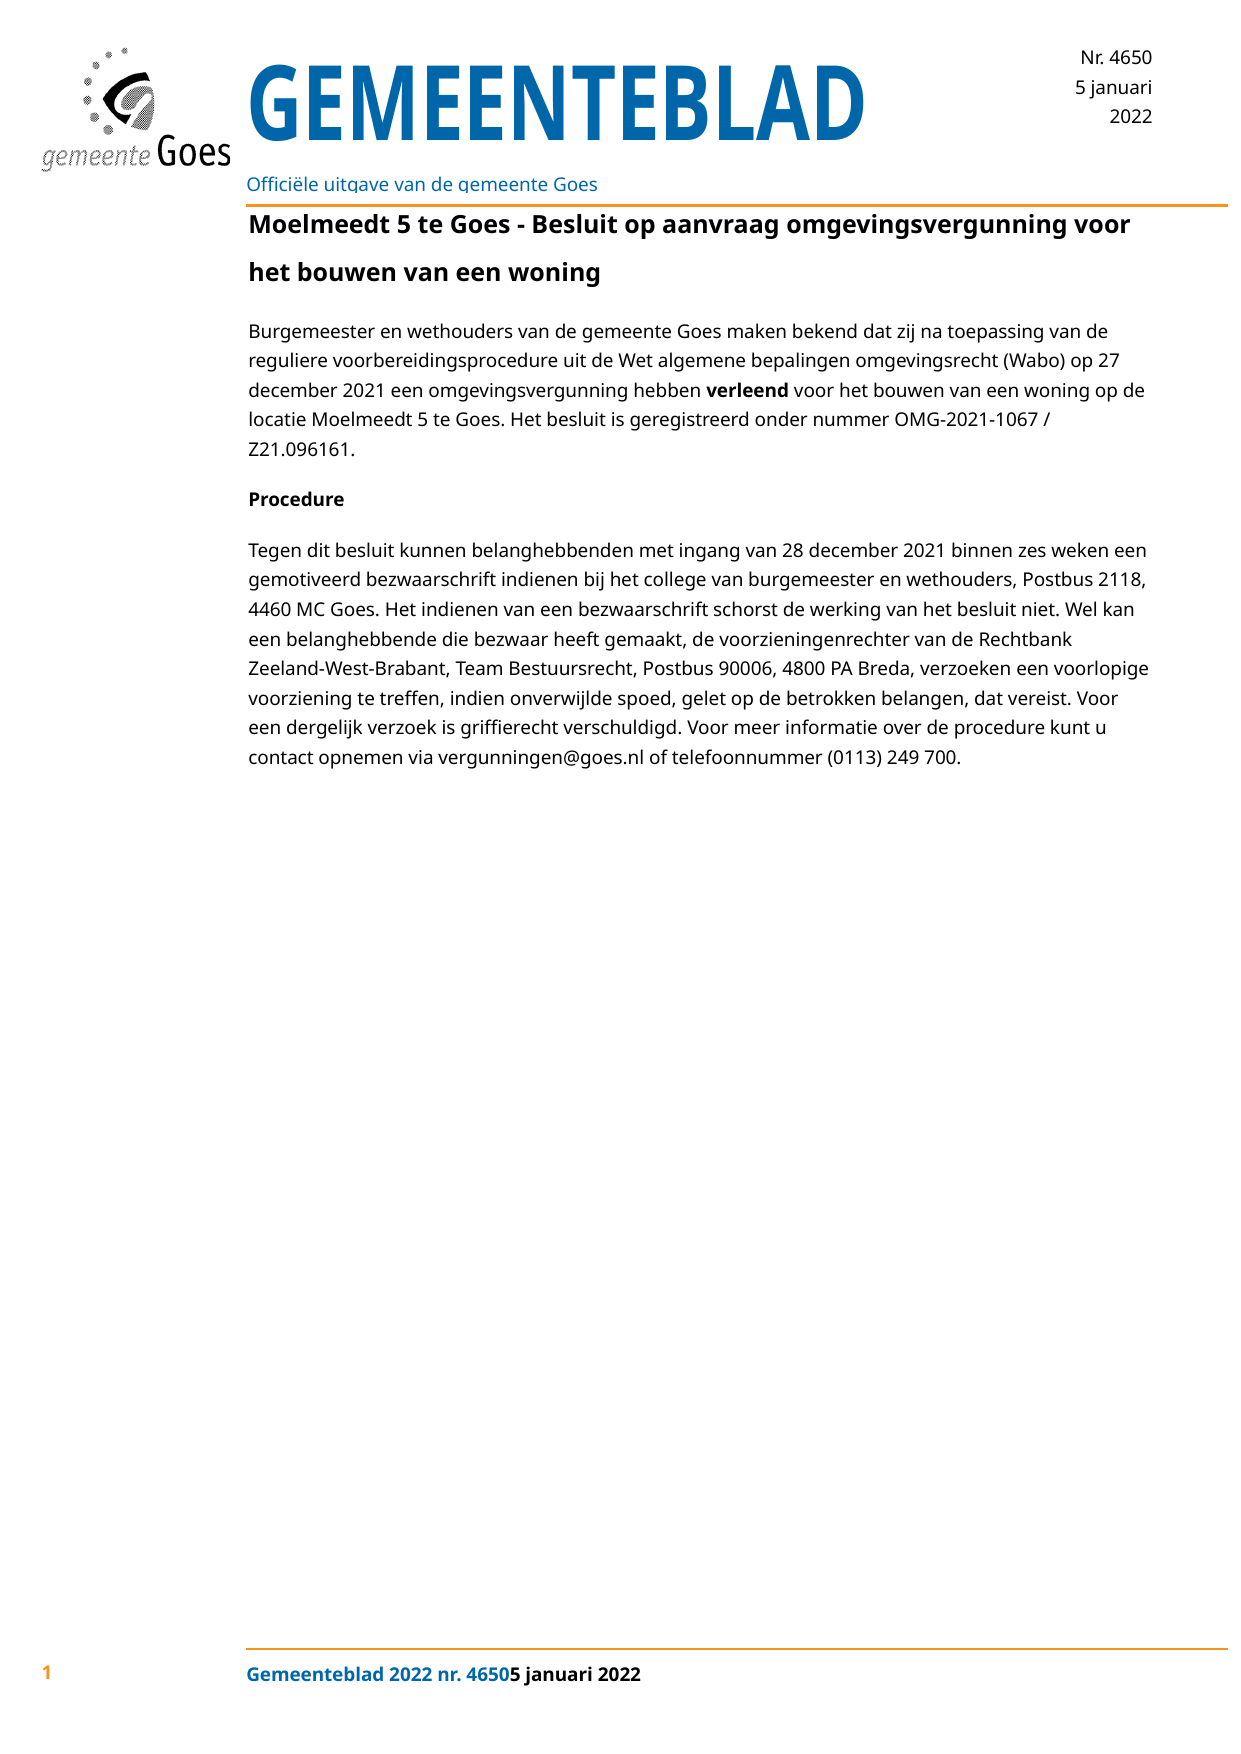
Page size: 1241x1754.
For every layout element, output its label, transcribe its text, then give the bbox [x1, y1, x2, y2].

text Burgemeester en wethouders van de gemeente Goes maken bekend dat zij na toepassing van de reguliere voorbereidingsprocedure uit de Wet algemene bepalingen omgevingsrecht (Wabo) op 27 december 2021 een omgevingsvergunning hebben verleend voor het bouwen van een woning op de locatie Moelmeedt 5 te Goes. Het besluit is geregistreerd onder nummer OMG-2021-1067 / Z21.096161. [248, 318, 1152, 462]
text Tegen dit besluit kunnen belanghebbenden met ingang van 28 december 2021 binnen zes weken een gemotiveerd bezwaarschrift indienen bij het college van burgemeester en wethouders, Postbus 2118, 4460 MC Goes. Het indienen van een bezwaarschrift schorst de werking van het besluit niet. Wel kan een belanghebbende die bezwaar heeft gemaakt, de voorzieningenrechter van de Rechtbank Zeeland-West-Brabant, Team Bestuursrecht, Postbus 90006, 4800 PA Breda, verzoeken een voorlopige voorziening te treffen, indien onverwijlde spoed, gelet op de betrokken belangen, dat vereist. Voor een dergelijk verzoek is griffierecht verschuldigd. Voor meer informatie over de procedure kunt u contact opnemen via vergunningen@goes.nl of telefoonnummer (0113) 249 700. [248, 537, 1152, 770]
text Procedure [248, 487, 1152, 512]
picture [41, 47, 231, 172]
text Moelmeedt 5 te Goes - Besluit op aanvraag omgevingsvergunning voor het bouwen van een woning [248, 207, 1152, 288]
